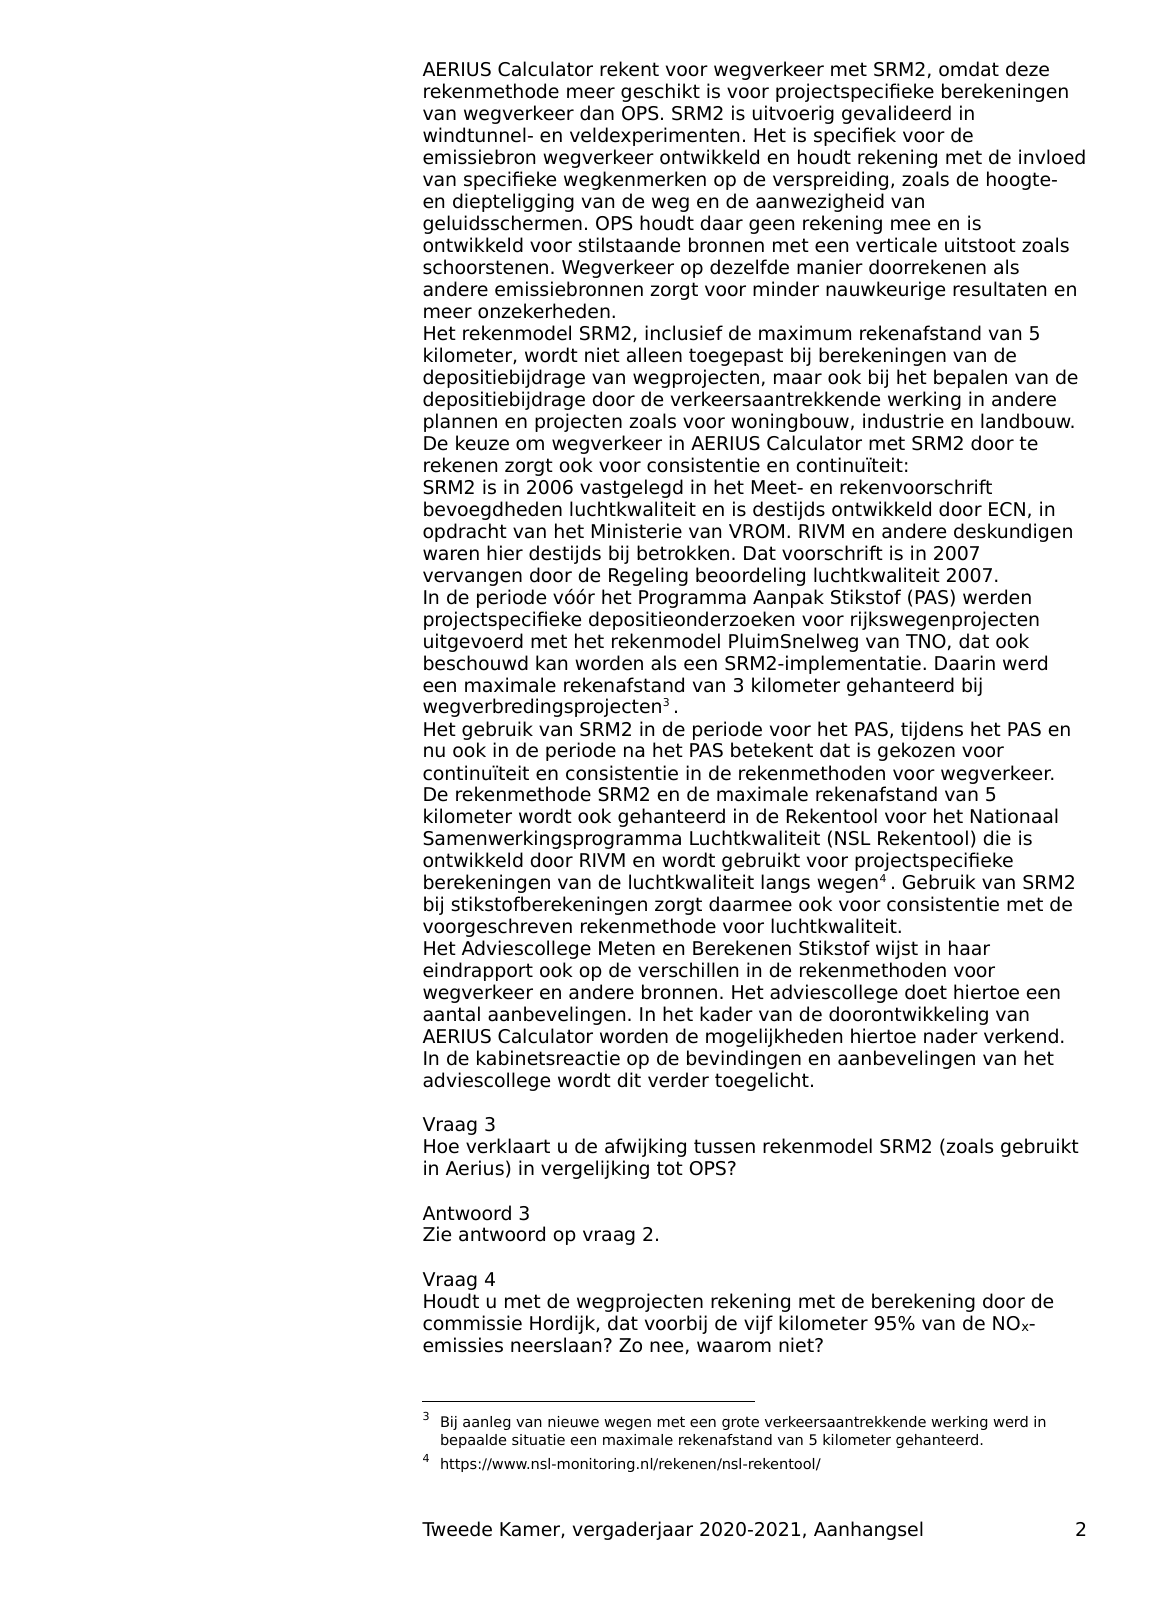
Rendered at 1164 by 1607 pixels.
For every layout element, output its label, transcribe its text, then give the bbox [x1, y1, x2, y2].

text De keuze om wegverkeer in AERIUS Calculator met SRM2 door te rekenen zorgt ook voor consistentie en continuïteit: [422, 433, 1087, 477]
text SRM2 is in 2006 vastgelegd in het Meet- en rekenvoorschrift bevoegdheden luchtkwaliteit en is destijds ontwikkeld door ECN, in opdracht van het Ministerie van VROM. RIVM en andere deskundigen waren hier destijds bij betrokken. Dat voorschrift is in 2007 vervangen door de Regeling beoordeling luchtkwaliteit 2007. [422, 477, 1087, 587]
text Antwoord 3 [422, 1202, 1087, 1224]
text https://www.nsl-monitoring.nl/rekenen/nsl-rekentool/ [422, 1452, 1087, 1474]
text Houdt u met de wegprojecten rekening met de berekening door de commissie Hordijk, dat voorbij de vijf kilometer 95% van de NOx-emissies neerslaan? Zo nee, waarom niet? [422, 1291, 1087, 1356]
text Vraag 3 [422, 1114, 1087, 1136]
text De rekenmethode SRM2 en de maximale rekenafstand van 5 kilometer wordt ook gehanteerd in de Rekentool voor het Nationaal Samenwerkingsprogramma Luchtkwaliteit (NSL Rekentool) die is ontwikkeld door RIVM en wordt gebruikt voor projectspecifieke berekeningen van de luchtkwaliteit langs wegen. Gebruik van SRM2 bij stikstofberekeningen zorgt daarmee ook voor consistentie met de voorgeschreven rekenmethode voor luchtkwaliteit. [422, 784, 1087, 938]
text Het gebruik van SRM2 in de periode voor het PAS, tijdens het PAS en nu ook in de periode na het PAS betekent dat is gekozen voor continuïteit en consistentie in de rekenmethoden voor wegverkeer. [422, 718, 1087, 784]
text AERIUS Calculator rekent voor wegverkeer met SRM2, omdat deze rekenmethode meer geschikt is voor projectspecifieke berekeningen van wegverkeer dan OPS. SRM2 is uitvoerig gevalideerd in windtunnel- en veldexperimenten. Het is specifiek voor de emissiebron wegverkeer ontwikkeld en houdt rekening met de invloed van specifieke wegkenmerken op de verspreiding, zoals de hoogte- en diepteligging van de weg en de aanwezigheid van geluidsschermen. OPS houdt daar geen rekening mee en is ontwikkeld voor stilstaande bronnen met een verticale uitstoot zoals schoorstenen. Wegverkeer op dezelfde manier doorrekenen als andere emissiebronnen zorgt voor minder nauwkeurige resultaten en meer onzekerheden. [422, 59, 1087, 323]
text Hoe verklaart u de afwijking tussen rekenmodel SRM2 (zoals gebruikt in Aerius) in vergelijking tot OPS? [422, 1136, 1087, 1180]
text Vraag 4 [422, 1268, 1087, 1291]
text Bij aanleg van nieuwe wegen met een grote verkeersaantrekkende werking werd in bepaalde situatie een maximale rekenafstand van 5 kilometer gehanteerd. [422, 1410, 1087, 1449]
text Het rekenmodel SRM2, inclusief de maximum rekenafstand van 5 kilometer, wordt niet alleen toegepast bij berekeningen van de depositiebijdrage van wegprojecten, maar ook bij het bepalen van de depositiebijdrage door de verkeersaantrekkende werking in andere plannen en projecten zoals voor woningbouw, industrie en landbouw. [422, 323, 1087, 433]
text Het Adviescollege Meten en Berekenen Stikstof wijst in haar eindrapport ook op de verschillen in de rekenmethoden voor wegverkeer en andere bronnen. Het adviescollege doet hiertoe een aantal aanbevelingen. In het kader van de doorontwikkeling van AERIUS Calculator worden de mogelijkheden hiertoe nader verkend. In de kabinetsreactie op de bevindingen en aanbevelingen van het adviescollege wordt dit verder toegelicht. [422, 938, 1087, 1092]
text Zie antwoord op vraag 2. [422, 1224, 1087, 1246]
text In de periode vóór het Programma Aanpak Stikstof (PAS) werden projectspecifieke depositieonderzoeken voor rijkswegenprojecten uitgevoerd met het rekenmodel PluimSnelweg van TNO, dat ook beschouwd kan worden als een SRM2-implementatie. Daarin werd een maximale rekenafstand van 3 kilometer gehanteerd bij wegverbredingsprojecten. [422, 587, 1087, 718]
